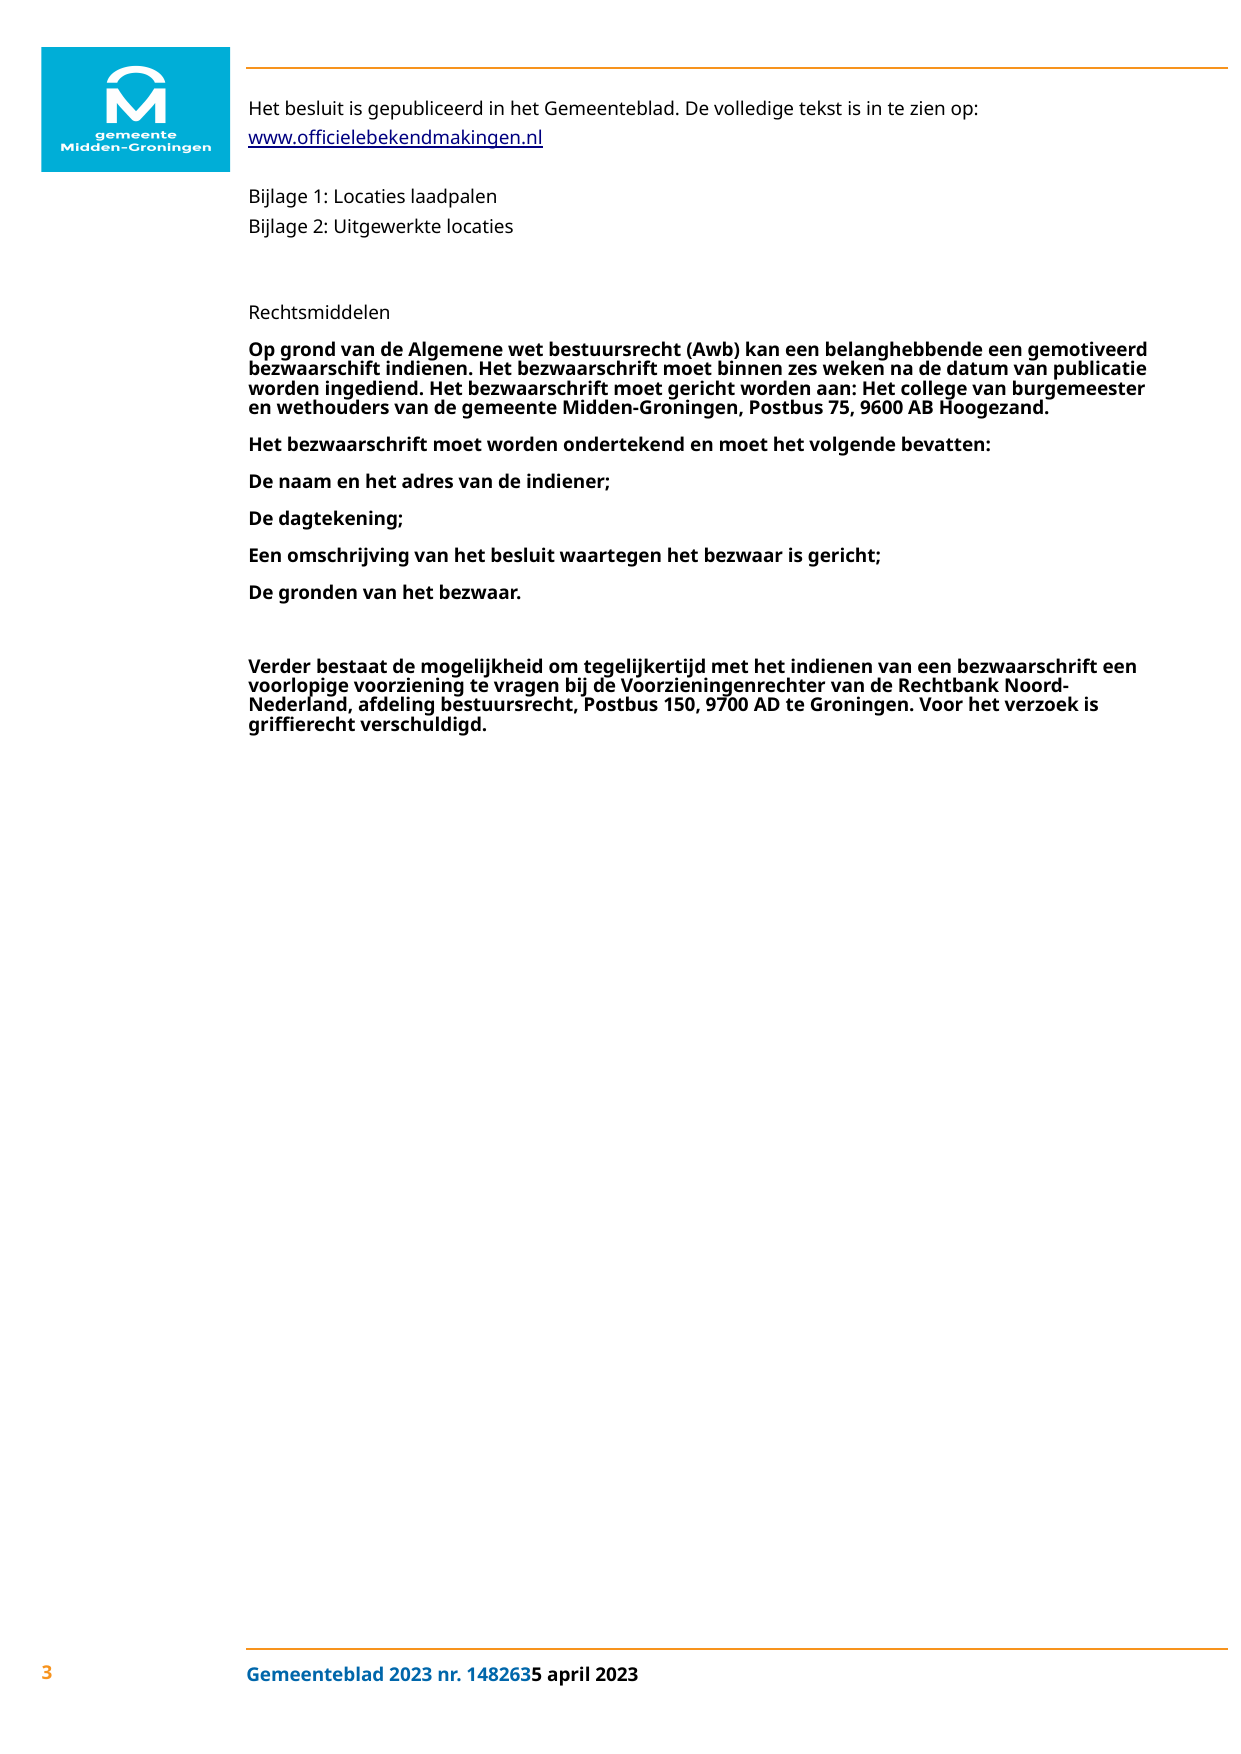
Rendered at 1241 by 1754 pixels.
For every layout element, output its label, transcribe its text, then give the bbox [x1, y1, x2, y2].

text De gronden van het bezwaar. [248, 584, 1152, 603]
text Een omschrijving van het besluit waartegen het bezwaar is gericht; [248, 547, 1152, 566]
picture [108, 66, 164, 82]
picture [107, 89, 165, 122]
text De dagtekening; [248, 510, 1152, 529]
text Het bezwaarschrift moet worden ondertekend en moet het volgende bevatten: [248, 436, 1152, 455]
text Bijlage 1: Locaties laadpalen [248, 183, 1152, 209]
text Het besluit is gepubliceerd in het Gemeenteblad. De volledige tekst is in te zien op: www.officielebekendmakingen.nl [248, 95, 1152, 150]
picture [184, 146, 190, 153]
text De naam en het adres van de indiener; [248, 473, 1152, 492]
text Rechtsmiddelen [248, 304, 1152, 323]
text Verder bestaat de mogelijkheid om tegelijkertijd met het indienen van een bezwaarschrift een voorlopige voorziening te vragen bij de Voorzieningenrechter van de Rechtbank Noord-Nederland, afdeling bestuursrecht, Postbus 150, 9700 AD te Groningen. Voor het verzoek is griffierecht verschuldigd. [248, 658, 1152, 735]
text Op grond van de Algemene wet bestuursrecht (Awb) kan een belanghebbende een gemotiveerd bezwaarschift indienen. Het bezwaarschrift moet binnen zes weken na de datum van publicatie worden ingediend. Het bezwaarschrift moet gericht worden aan: Het college van burgemeester en wethouders van de gemeente Midden-Groningen, Postbus 75, 9600 AB Hoogezand. [248, 341, 1152, 418]
text Bijlage 2: Uitgewerkte locaties [248, 213, 1152, 239]
